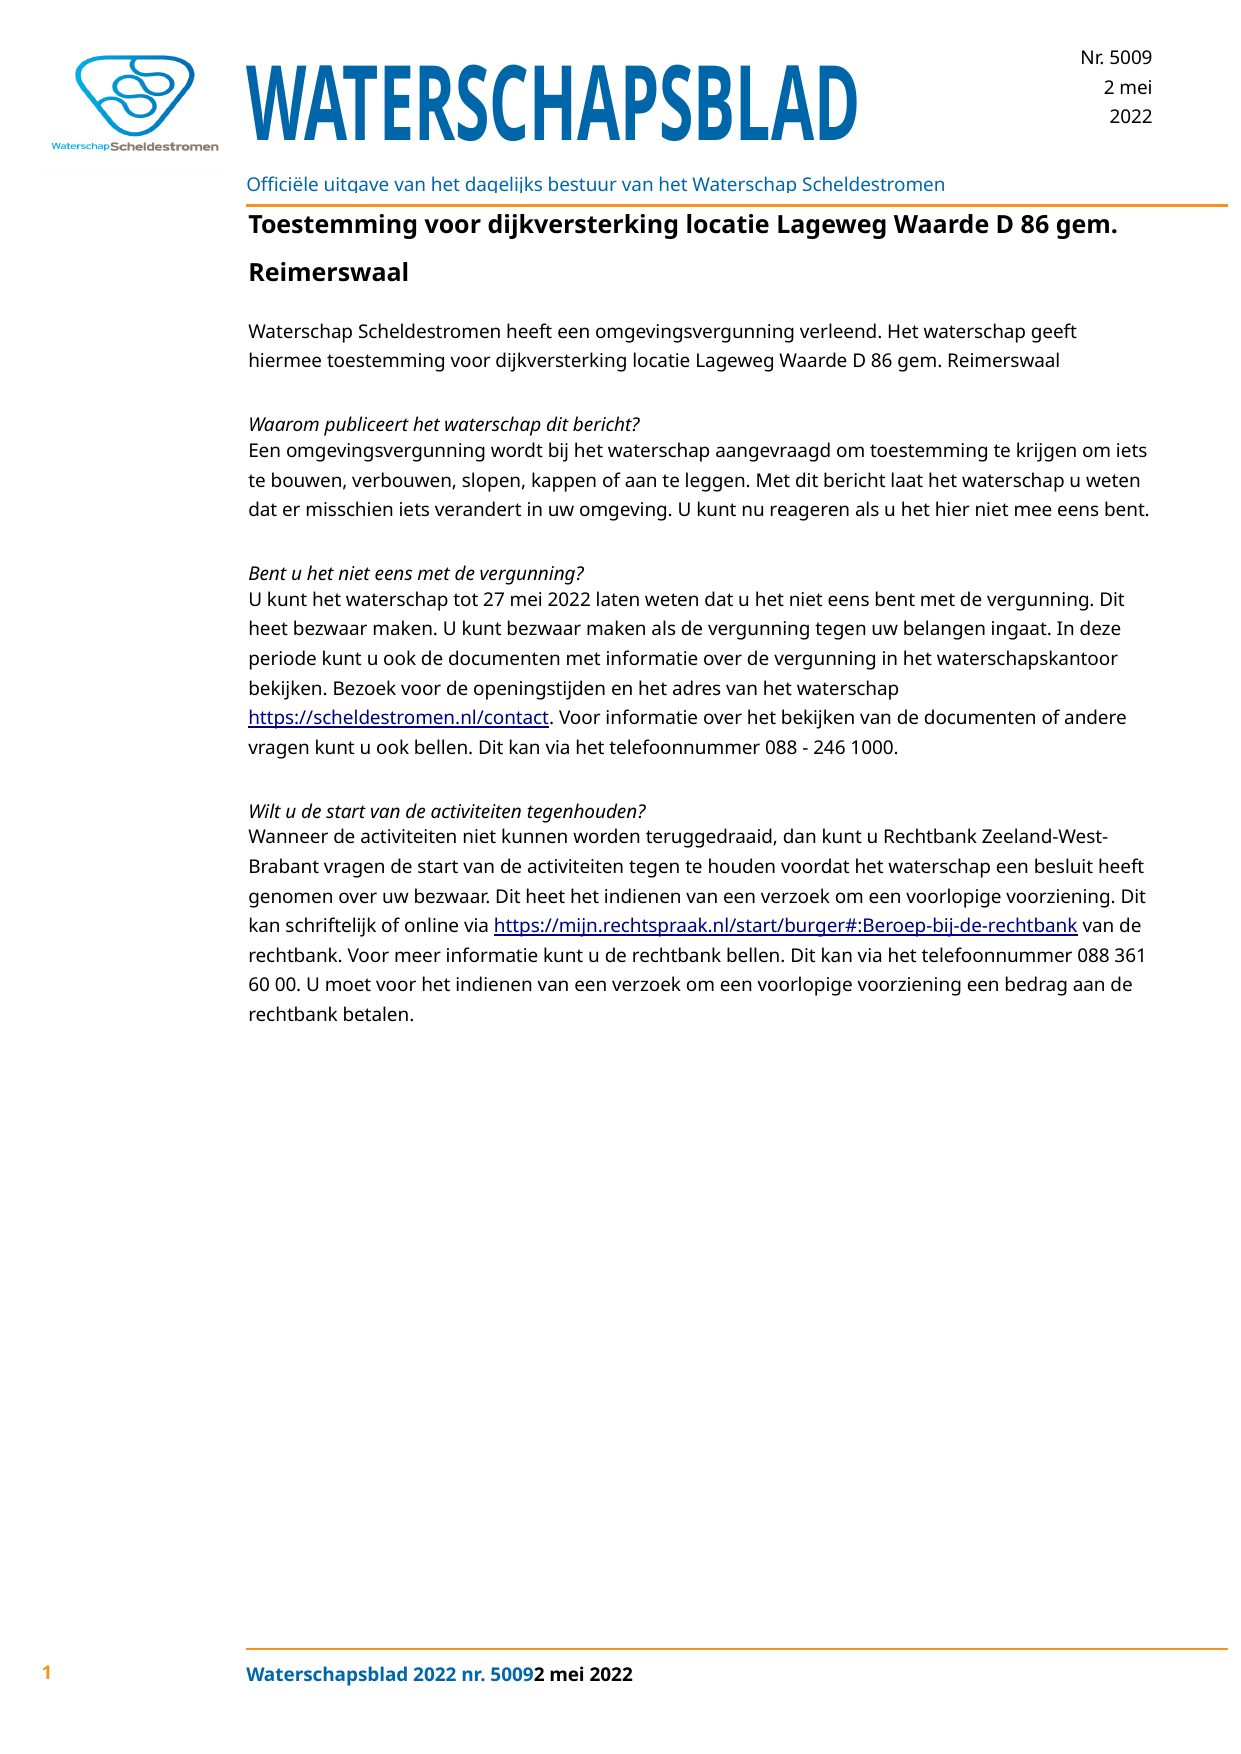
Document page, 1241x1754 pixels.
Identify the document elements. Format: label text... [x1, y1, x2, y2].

text Wanneer de activiteiten niet kunnen worden teruggedraaid, dan kunt u Rechtbank Zeeland-West-Brabant vragen de start van de activiteiten tegen te houden voordat het waterschap een besluit heeft genomen over uw bezwaar. Dit heet het indienen van een verzoek om een voorlopige voorziening. Dit kan schriftelijk of online via https://mijn.rechtspraak.nl/start/burger#:Beroep-bij-de-rechtbank van de rechtbank. Voor meer informatie kunt u de rechtbank bellen. Dit kan via het telefoonnummer 088 361 60 00. U moet voor het indienen van een verzoek om een voorlopige voorziening een bedrag aan de rechtbank betalen. [248, 824, 1152, 1027]
picture [41, 47, 231, 172]
text Wilt u de start van de activiteiten tegenhouden? [248, 798, 1152, 824]
text Waarom publiceert het waterschap dit bericht? [248, 411, 1152, 437]
text Toestemming voor dijkversterking locatie Lageweg Waarde D 86 gem. Reimerswaal [248, 207, 1152, 288]
text Waterschap Scheldestromen heeft een omgevingsvergunning verleend. Het waterschap geeft hiermee toestemming voor dijkversterking locatie Lageweg Waarde D 86 gem. Reimerswaal [248, 318, 1152, 373]
text U kunt het waterschap tot 27 mei 2022 laten weten dat u het niet eens bent met de vergunning. Dit heet bezwaar maken. U kunt bezwaar maken als de vergunning tegen uw belangen ingaat. In deze periode kunt u ook de documenten met informatie over de vergunning in het waterschapskantoor bekijken. Bezoek voor de openingstijden en het adres van het waterschap https://scheldestromen.nl/contact. Voor informatie over het bekijken van de documenten of andere vragen kunt u ook bellen. Dit kan via het telefoonnummer 088 - 246 1000. [248, 586, 1152, 760]
text Een omgevingsvergunning wordt bij het waterschap aangevraagd om toestemming te krijgen om iets te bouwen, verbouwen, slopen, kappen of aan te leggen. Met dit bericht laat het waterschap u weten dat er misschien iets verandert in uw omgeving. U kunt nu reageren als u het hier niet mee eens bent. [248, 437, 1152, 522]
text Bent u het niet eens met de vergunning? [248, 560, 1152, 586]
